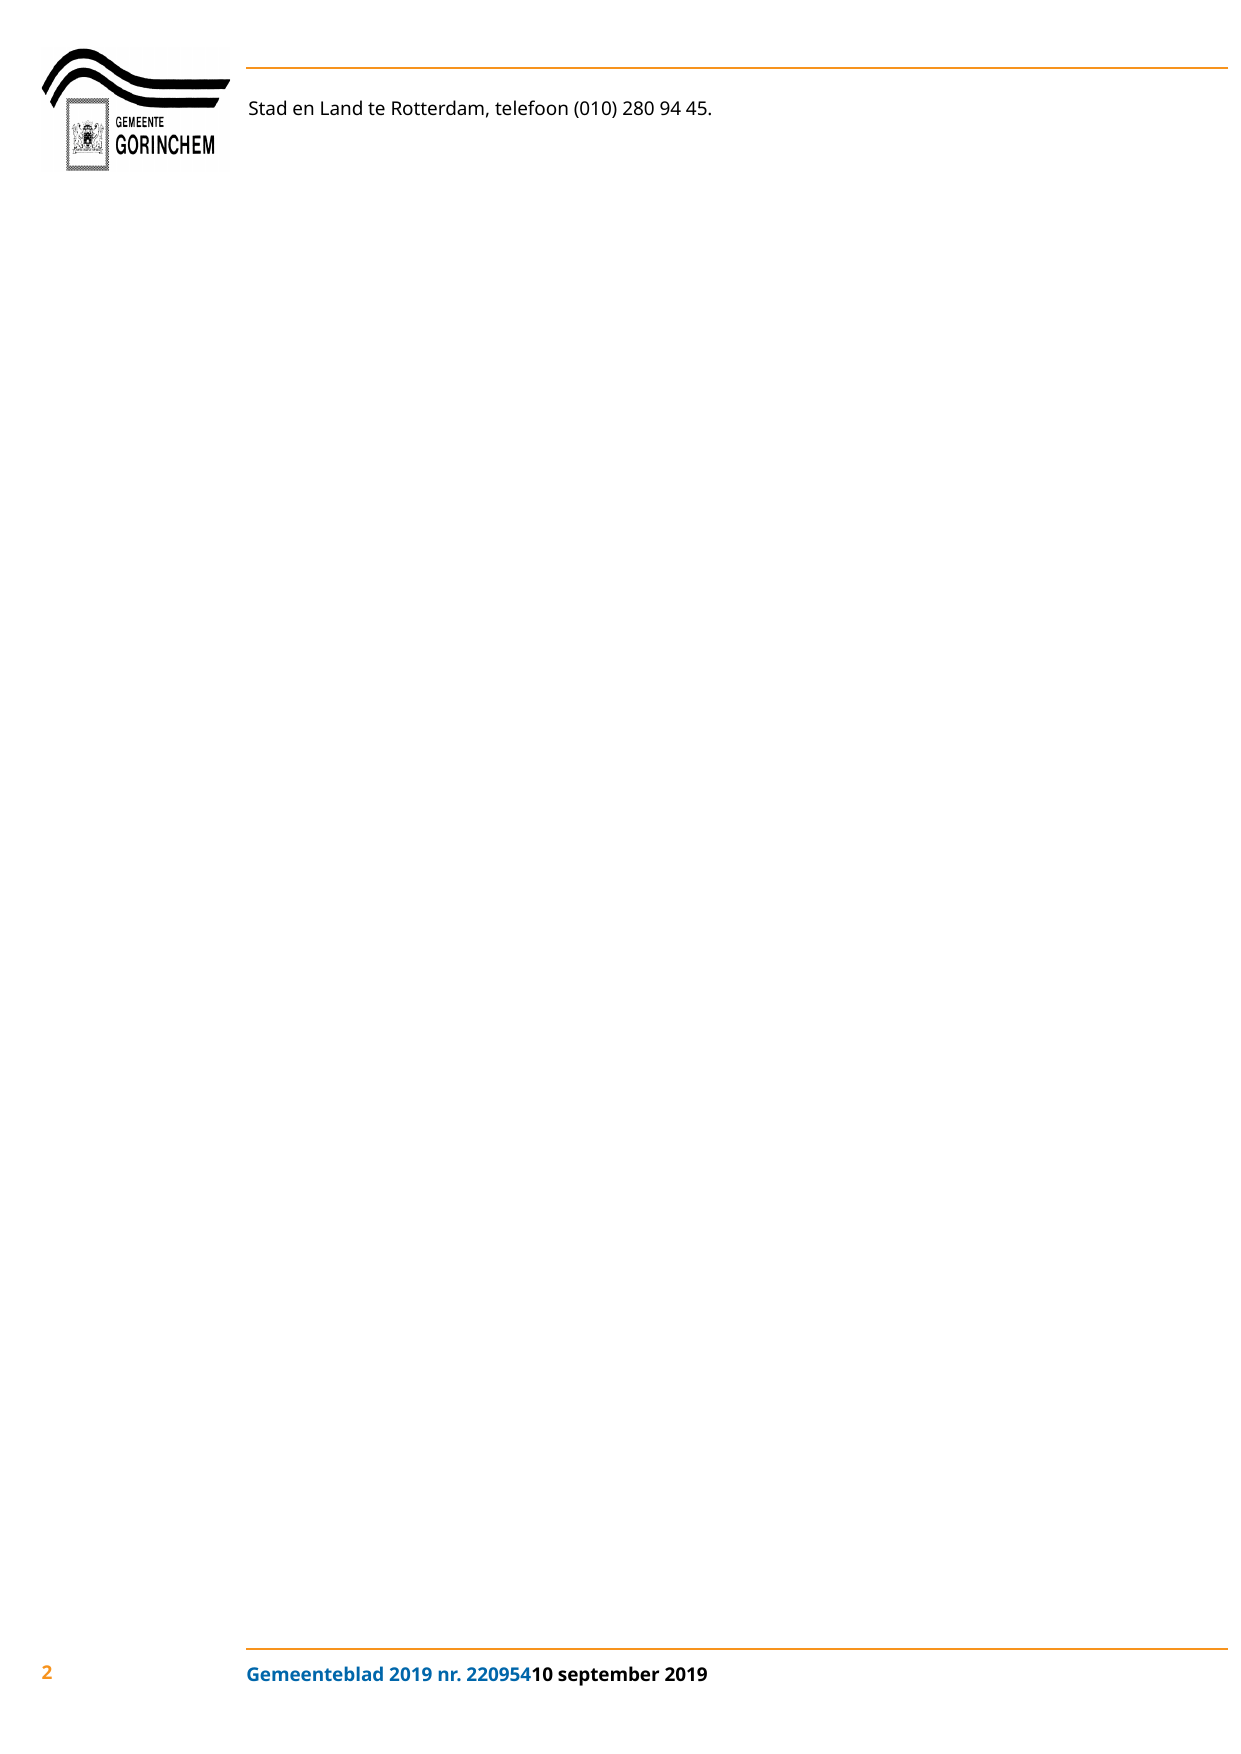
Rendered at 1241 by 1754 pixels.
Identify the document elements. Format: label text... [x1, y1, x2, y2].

text Stad en Land te Rotterdam, telefoon (010) 280 94 45. [248, 95, 1152, 121]
picture [41, 47, 231, 172]
